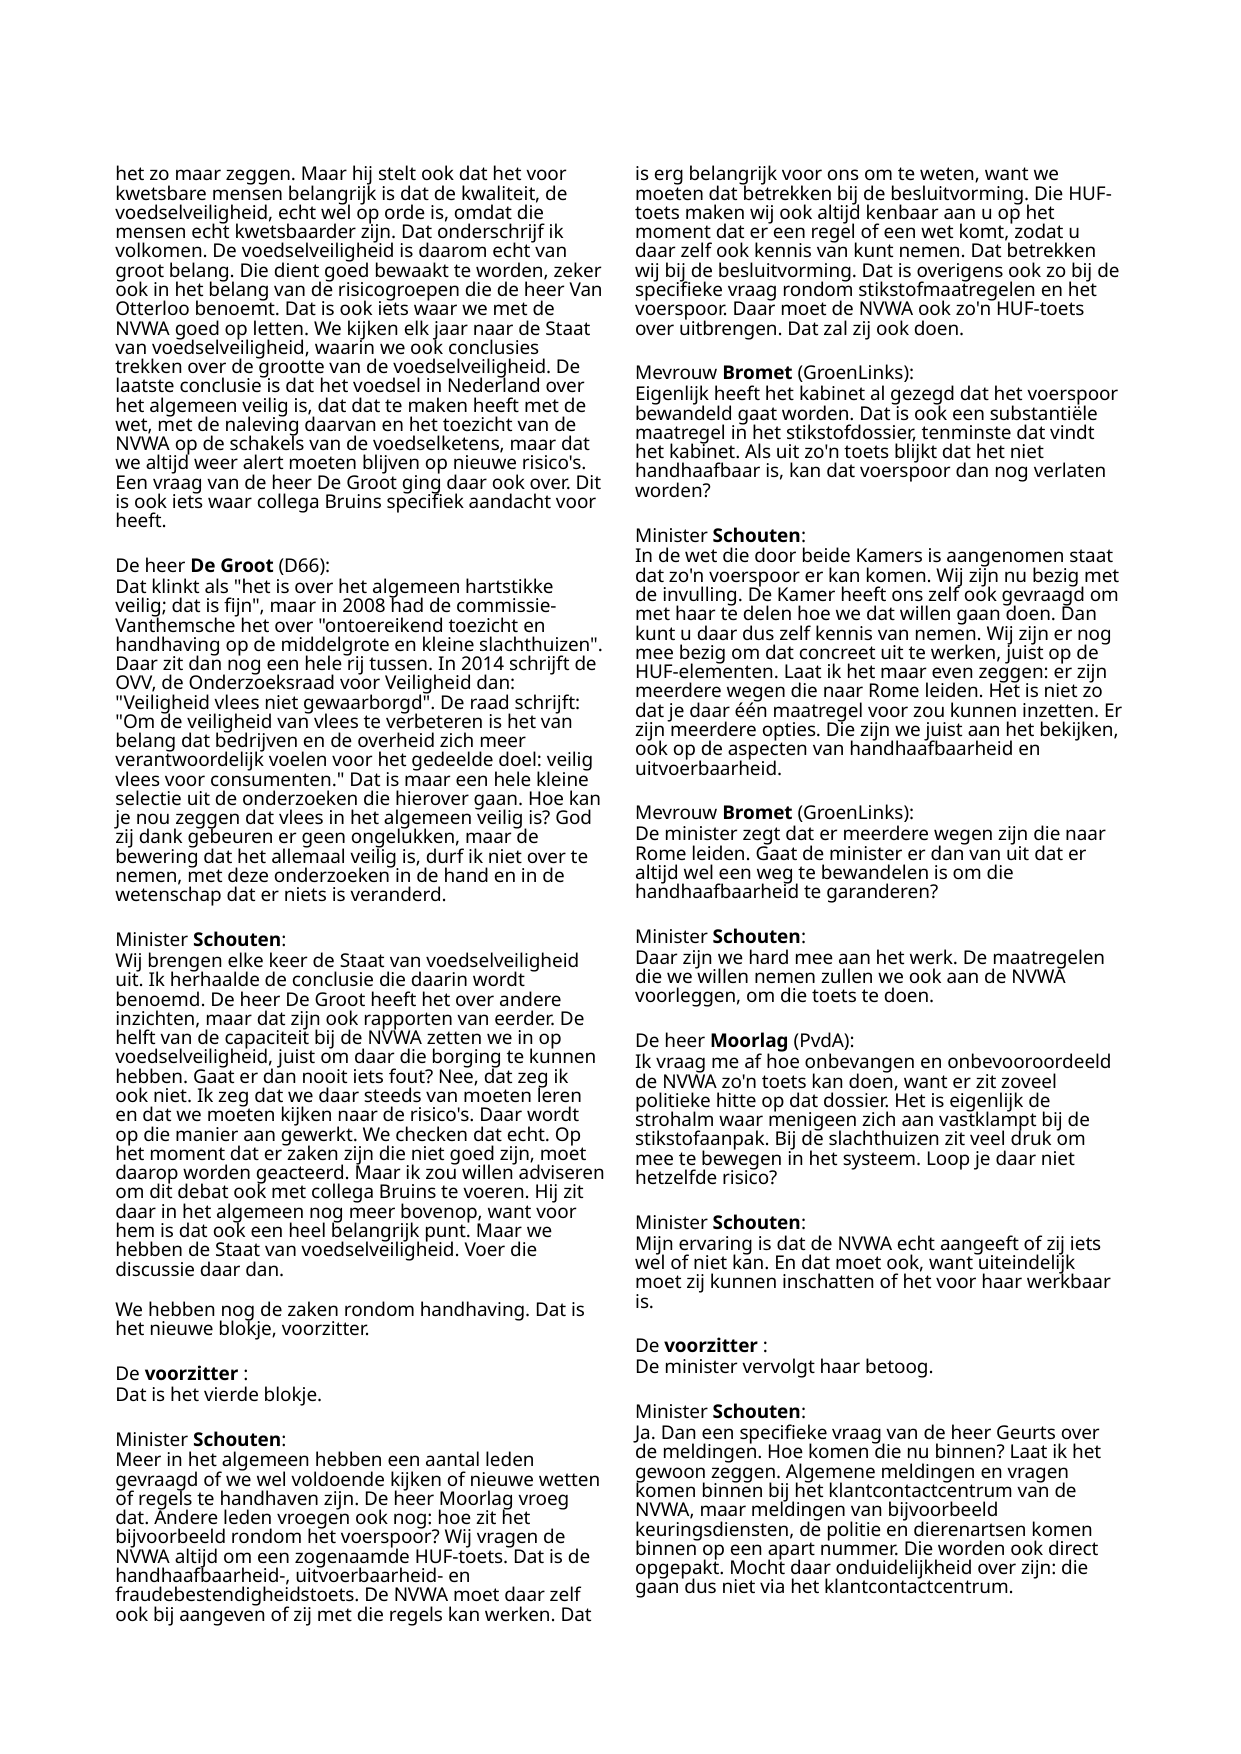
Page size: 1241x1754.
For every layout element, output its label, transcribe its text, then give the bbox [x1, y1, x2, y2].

text het zo maar zeggen. Maar hij stelt ook dat het voor kwetsbare mensen belangrijk is dat de kwaliteit, de voedselveiligheid, echt wel op orde is, omdat die mensen echt kwetsbaarder zijn. Dat onderschrijf ik volkomen. De voedselveiligheid is daarom echt van groot belang. Die dient goed bewaakt te worden, zeker ook in het belang van de risicogroepen die de heer Van Otterloo benoemt. Dat is ook iets waar we met de NVWA goed op letten. We kijken elk jaar naar de Staat van voedselveiligheid, waarin we ook conclusies trekken over de grootte van de voedselveiligheid. De laatste conclusie is dat het voedsel in Nederland over het algemeen veilig is, dat dat te maken heeft met de wet, met de naleving daarvan en het toezicht van de NVWA op de schakels van de voedselketens, maar dat we altijd weer alert moeten blijven op nieuwe risico's. Een vraag van de heer De Groot ging daar ook over. Dit is ook iets waar collega Bruins specifiek aandacht voor heeft. [115, 165, 605, 531]
text De minister vervolgt haar betoog. [635, 1358, 1125, 1378]
text De heer De Groot (D66): [115, 552, 605, 578]
text De minister zegt dat er meerdere wegen zijn die naar Rome leiden. Gaat de minister er dan van uit dat er altijd wel een weg te bewandelen is om die handhaafbaarheid te garanderen? [635, 825, 1125, 902]
text In de wet die door beide Kamers is aangenomen staat dat zo'n voerspoor er kan komen. Wij zijn nu bezig met de invulling. De Kamer heeft ons zelf ook gevraagd om met haar te delen hoe we dat willen gaan doen. Dan kunt u daar dus zelf kennis van nemen. Wij zijn er nog mee bezig om dat concreet uit te werken, juist op de HUF-elementen. Laat ik het maar even zeggen: er zijn meerdere wegen die naar Rome leiden. Het is niet zo dat je daar één maatregel voor zou kunnen inzetten. Er zijn meerdere opties. Die zijn we juist aan het bekijken, ook op de aspecten van handhaafbaarheid en uitvoerbaarheid. [635, 547, 1125, 779]
text Ik vraag me af hoe onbevangen en onbevooroordeeld de NVWA zo'n toets kan doen, want er zit zoveel politieke hitte op dat dossier. Het is eigenlijk de strohalm waar menigeen zich aan vastklampt bij de stikstofaanpak. Bij de slachthuizen zit veel druk om mee te bewegen in het systeem. Loop je daar niet hetzelfde risico? [635, 1053, 1125, 1188]
text Dat is het vierde blokje. [115, 1386, 605, 1405]
text Minister Schouten: [635, 522, 1125, 547]
text Eigenlijk heeft het kabinet al gezegd dat het voerspoor bewandeld gaat worden. Dat is ook een substantiële maatregel in het stikstofdossier, tenminste dat vindt het kabinet. Als uit zo'n toets blijkt dat het niet handhaafbaar is, kan dat voerspoor dan nog verlaten worden? [635, 385, 1125, 501]
text We hebben nog de zaken rondom handhaving. Dat is het nieuwe blokje, voorzitter. [115, 1301, 605, 1339]
text Minister Schouten: [115, 1426, 605, 1451]
text Meer in het algemeen hebben een aantal leden gevraagd of we wel voldoende kijken of nieuwe wetten of regels te handhaven zijn. De heer Moorlag vroeg dat. Andere leden vroegen ook nog: hoe zit het bijvoorbeeld rondom het voerspoor? Wij vragen de NVWA altijd om een zogenaamde HUF-toets. Dat is de handhaafbaarheid-, uitvoerbaarheid- en fraudebestendigheidstoets. De NVWA moet daar zelf ook bij aangeven of zij met die regels kan werken. Dat [115, 1451, 605, 1625]
text De voorzitter : [115, 1360, 605, 1386]
text Minister Schouten: [635, 1398, 1125, 1424]
text Ja. Dan een specifieke vraag van de heer Geurts over de meldingen. Hoe komen die nu binnen? Laat ik het gewoon zeggen. Algemene meldingen en vragen komen binnen bij het klantcontactcentrum van de NVWA, maar meldingen van bijvoorbeeld keuringsdiensten, de politie en dierenartsen komen binnen op een apart nummer. Die worden ook direct opgepakt. Mocht daar onduidelijkheid over zijn: die gaan dus niet via het klantcontactcentrum. [635, 1424, 1125, 1598]
text Dat klinkt als "het is over het algemeen hartstikke veilig; dat is fijn", maar in 2008 had de commissie-Vanthemsche het over "ontoereikend toezicht en handhaving op de middelgrote en kleine slachthuizen". Daar zit dan nog een hele rij tussen. In 2014 schrijft de OVV, de Onderzoeksraad voor Veiligheid dan: "Veiligheid vlees niet gewaarborgd". De raad schrijft: "Om de veiligheid van vlees te verbeteren is het van belang dat bedrijven en de overheid zich meer verantwoordelijk voelen voor het gedeelde doel: veilig vlees voor consumenten." Dat is maar een hele kleine selectie uit de onderzoeken die hierover gaan. Hoe kan je nou zeggen dat vlees in het algemeen veilig is? God zij dank gebeuren er geen ongelukken, maar de bewering dat het allemaal veilig is, durf ik niet over te nemen, met deze onderzoeken in de hand en in de wetenschap dat er niets is veranderd. [115, 578, 605, 906]
text Mevrouw Bromet (GroenLinks): [635, 359, 1125, 385]
text Minister Schouten: [635, 1209, 1125, 1235]
text Mijn ervaring is dat de NVWA echt aangeeft of zij iets wel of niet kan. En dat moet ook, want uiteindelijk moet zij kunnen inschatten of het voor haar werkbaar is. [635, 1235, 1125, 1312]
text De voorzitter : [635, 1333, 1125, 1358]
text Daar zijn we hard mee aan het werk. De maatregelen die we willen nemen zullen we ook aan de NVWA voorleggen, om die toets te doen. [635, 949, 1125, 1007]
text Wij brengen elke keer de Staat van voedselveiligheid uit. Ik herhaalde de conclusie die daarin wordt benoemd. De heer De Groot heeft het over andere inzichten, maar dat zijn ook rapporten van eerder. De helft van de capaciteit bij de NVWA zetten we in op voedselveiligheid, juist om daar die borging te kunnen hebben. Gaat er dan nooit iets fout? Nee, dat zeg ik ook niet. Ik zeg dat we daar steeds van moeten leren en dat we moeten kijken naar de risico's. Daar wordt op die manier aan gewerkt. We checken dat echt. Op het moment dat er zaken zijn die niet goed zijn, moet daarop worden geacteerd. Maar ik zou willen adviseren om dit debat ook met collega Bruins te voeren. Hij zit daar in het algemeen nog meer bovenop, want voor hem is dat ook een heel belangrijk punt. Maar we hebben de Staat van voedselveiligheid. Voer die discussie daar dan. [115, 952, 605, 1280]
text is erg belangrijk voor ons om te weten, want we moeten dat betrekken bij de besluitvorming. Die HUF-toets maken wij ook altijd kenbaar aan u op het moment dat er een regel of een wet komt, zodat u daar zelf ook kennis van kunt nemen. Dat betrekken wij bij de besluitvorming. Dat is overigens ook zo bij de specifieke vraag rondom stikstofmaatregelen en het voerspoor. Daar moet de NVWA ook zo'n HUF-toets over uitbrengen. Dat zal zij ook doen. [635, 165, 1125, 339]
text Minister Schouten: [115, 926, 605, 952]
text Minister Schouten: [635, 923, 1125, 949]
text Mevrouw Bromet (GroenLinks): [635, 799, 1125, 825]
text De heer Moorlag (PvdA): [635, 1028, 1125, 1053]
